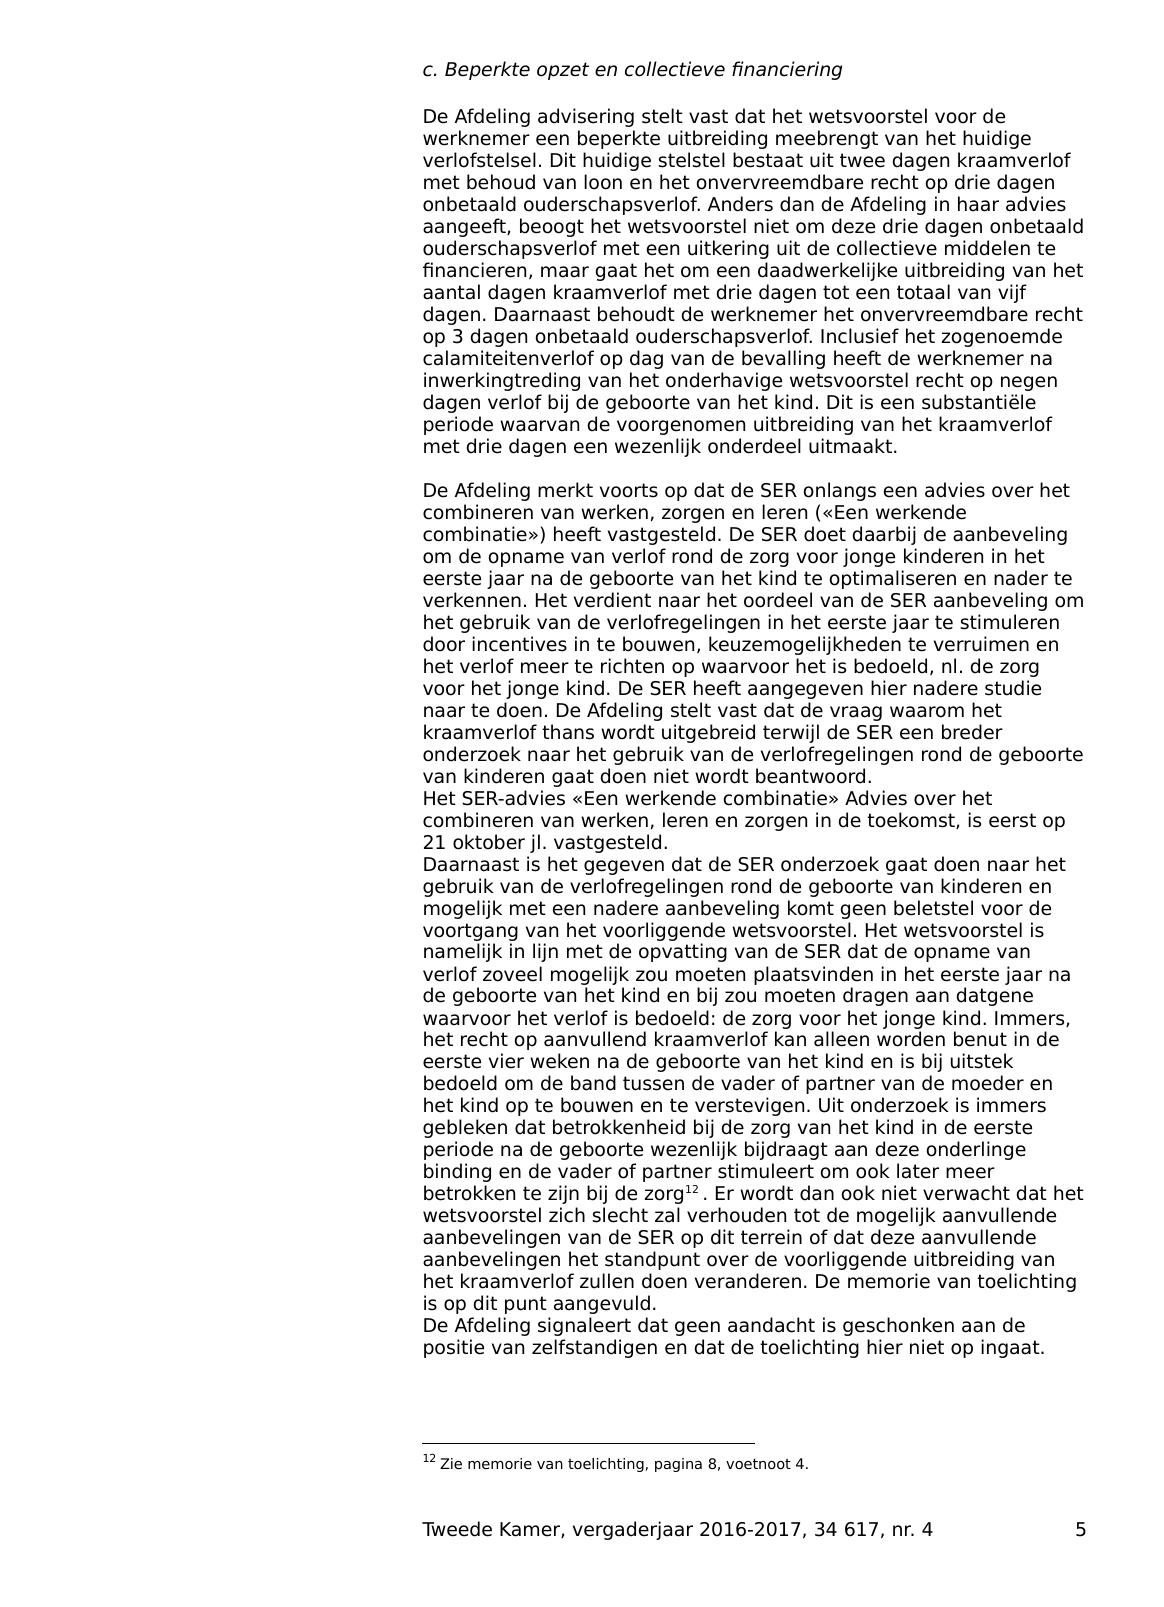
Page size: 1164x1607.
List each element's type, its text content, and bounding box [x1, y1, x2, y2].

subtitle c. Beperkte opzet en collectieve financiering [422, 59, 1087, 81]
text De Afdeling signaleert dat geen aandacht is geschonken aan de positie van zelfstandigen en dat de toelichting hier niet op ingaat. [422, 1315, 1087, 1359]
text Het SER-advies «Een werkende combinatie» Advies over het combineren van werken, leren en zorgen in de toekomst, is eerst op 21 oktober jl. vastgesteld. [422, 788, 1087, 853]
text Zie memorie van toelichting, pagina 8, voetnoot 4. [422, 1452, 1087, 1474]
text De Afdeling advisering stelt vast dat het wetsvoorstel voor de werknemer een beperkte uitbreiding meebrengt van het huidige verlofstelsel. Dit huidige stelstel bestaat uit twee dagen kraamverlof met behoud van loon en het onvervreemdbare recht op drie dagen onbetaald ouderschapsverlof. Anders dan de Afdeling in haar advies aangeeft, beoogt het wetsvoorstel niet om deze drie dagen onbetaald ouderschapsverlof met een uitkering uit de collectieve middelen te financieren, maar gaat het om een daadwerkelijke uitbreiding van het aantal dagen kraamverlof met drie dagen tot een totaal van vijf dagen. Daarnaast behoudt de werknemer het onvervreemdbare recht op 3 dagen onbetaald ouderschapsverlof. Inclusief het zogenoemde calamiteitenverlof op dag van de bevalling heeft de werknemer na inwerkingtreding van het onderhavige wetsvoorstel recht op negen dagen verlof bij de geboorte van het kind. Dit is een substantiële periode waarvan de voorgenomen uitbreiding van het kraamverlof met drie dagen een wezenlijk onderdeel uitmaakt. [422, 106, 1087, 458]
text De Afdeling merkt voorts op dat de SER onlangs een advies over het combineren van werken, zorgen en leren («Een werkende combinatie») heeft vastgesteld. De SER doet daarbij de aanbeveling om de opname van verlof rond de zorg voor jonge kinderen in het eerste jaar na de geboorte van het kind te optimaliseren en nader te verkennen. Het verdient naar het oordeel van de SER aanbeveling om het gebruik van de verlofregelingen in het eerste jaar te stimuleren door incentives in te bouwen, keuzemogelijkheden te verruimen en het verlof meer te richten op waarvoor het is bedoeld, nl. de zorg voor het jonge kind. De SER heeft aangegeven hier nadere studie naar te doen. De Afdeling stelt vast dat de vraag waarom het kraamverlof thans wordt uitgebreid terwijl de SER een breder onderzoek naar het gebruik van de verlofregelingen rond de geboorte van kinderen gaat doen niet wordt beantwoord. [422, 480, 1087, 788]
text Daarnaast is het gegeven dat de SER onderzoek gaat doen naar het gebruik van de verlofregelingen rond de geboorte van kinderen en mogelijk met een nadere aanbeveling komt geen beletstel voor de voortgang van het voorliggende wetsvoorstel. Het wetsvoorstel is namelijk in lijn met de opvatting van de SER dat de opname van verlof zoveel mogelijk zou moeten plaatsvinden in het eerste jaar na de geboorte van het kind en bij zou moeten dragen aan datgene waarvoor het verlof is bedoeld: de zorg voor het jonge kind. Immers, het recht op aanvullend kraamverlof kan alleen worden benut in de eerste vier weken na de geboorte van het kind en is bij uitstek bedoeld om de band tussen de vader of partner van de moeder en het kind op te bouwen en te verstevigen. Uit onderzoek is immers gebleken dat betrokkenheid bij de zorg van het kind in de eerste periode na de geboorte wezenlijk bijdraagt aan deze onderlinge binding en de vader of partner stimuleert om ook later meer betrokken te zijn bij de zorg. Er wordt dan ook niet verwacht dat het wetsvoorstel zich slecht zal verhouden tot de mogelijk aanvullende aanbevelingen van de SER op dit terrein of dat deze aanvullende aanbevelingen het standpunt over de voorliggende uitbreiding van het kraamverlof zullen doen veranderen. De memorie van toelichting is op dit punt aangevuld. [422, 853, 1087, 1315]
